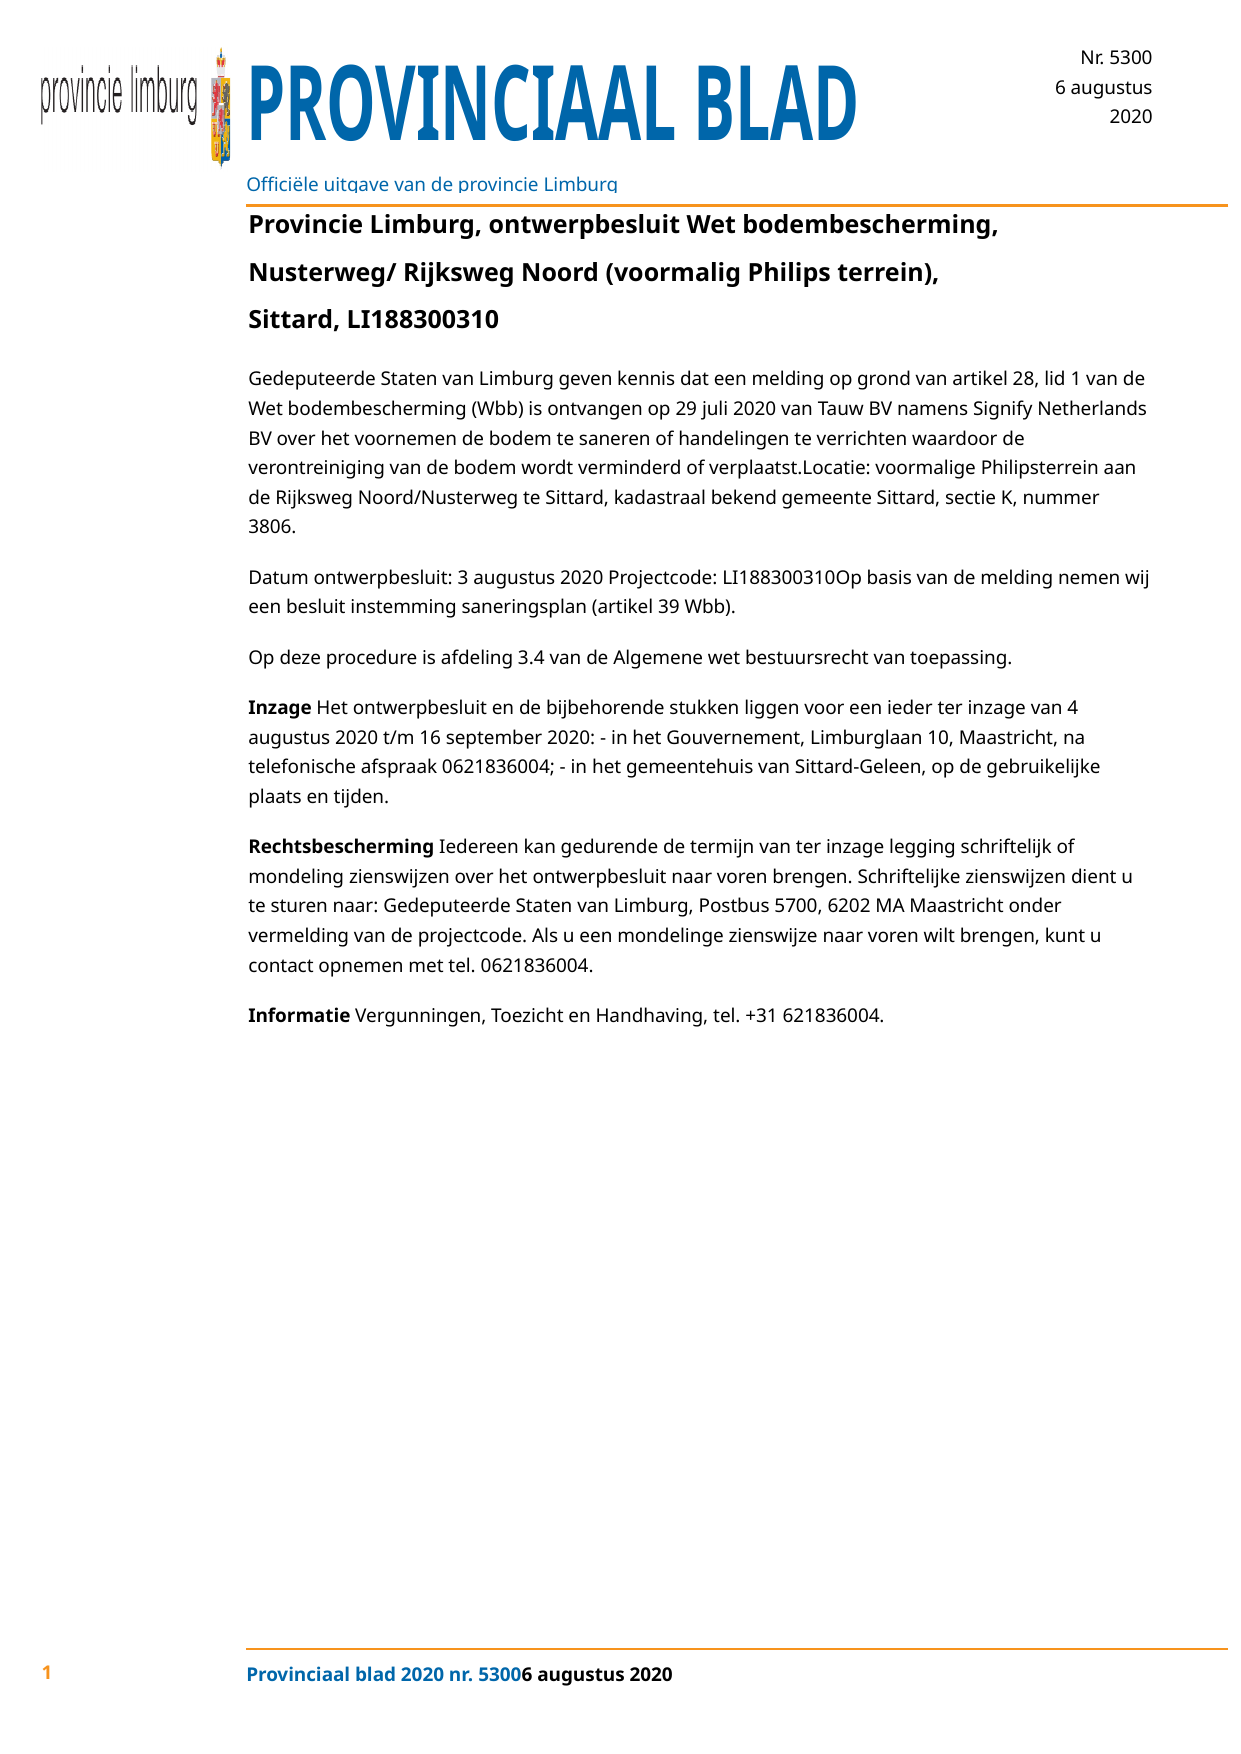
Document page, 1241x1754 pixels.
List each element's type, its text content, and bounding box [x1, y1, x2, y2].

text Informatie Vergunningen, Toezicht en Handhaving, tel. +31 621836004. [248, 1002, 1152, 1028]
text Gedeputeerde Staten van Limburg geven kennis dat een melding op grond van artikel 28, lid 1 van de Wet bodembescherming (Wbb) is ontvangen op 29 juli 2020 van Tauw BV namens Signify Netherlands BV over het voornemen de bodem te saneren of handelingen te verrichten waardoor de verontreiniging van de bodem wordt verminderd of verplaatst.Locatie: voormalige Philipsterrein aan de Rijksweg Noord/Nusterweg te Sittard, kadastraal bekend gemeente Sittard, sectie K, nummer 3806. [248, 366, 1152, 539]
picture [41, 47, 231, 172]
text Datum ontwerpbesluit: 3 augustus 2020 Projectcode: LI188300310Op basis van de melding nemen wij een besluit instemming saneringsplan (artikel 39 Wbb). [248, 564, 1152, 619]
text Op deze procedure is afdeling 3.4 van de Algemene wet bestuursrecht van toepassing. [248, 644, 1152, 669]
text Inzage Het ontwerpbesluit en de bijbehorende stukken liggen voor een ieder ter inzage van 4 augustus 2020 t/m 16 september 2020: - in het Gouvernement, Limburglaan 10, Maastricht, na telefonische afspraak 0621836004; - in het gemeentehuis van Sittard-Geleen, op de gebruikelijke plaats en tijden. [248, 694, 1152, 809]
text Rechtsbescherming Iedereen kan gedurende de termijn van ter inzage legging schriftelijk of mondeling zienswijzen over het ontwerpbesluit naar voren brengen. Schriftelijke zienswijzen dient u te sturen naar: Gedeputeerde Staten van Limburg, Postbus 5700, 6202 MA Maastricht onder vermelding van de projectcode. Als u een mondelinge zienswijze naar voren wilt brengen, kunt u contact opnemen met tel. 0621836004. [248, 833, 1152, 977]
text Provincie Limburg, ontwerpbesluit Wet bodembescherming, Nusterweg/ Rijksweg Noord (voormalig Philips terrein), Sittard, LI188300310 [248, 207, 1152, 336]
